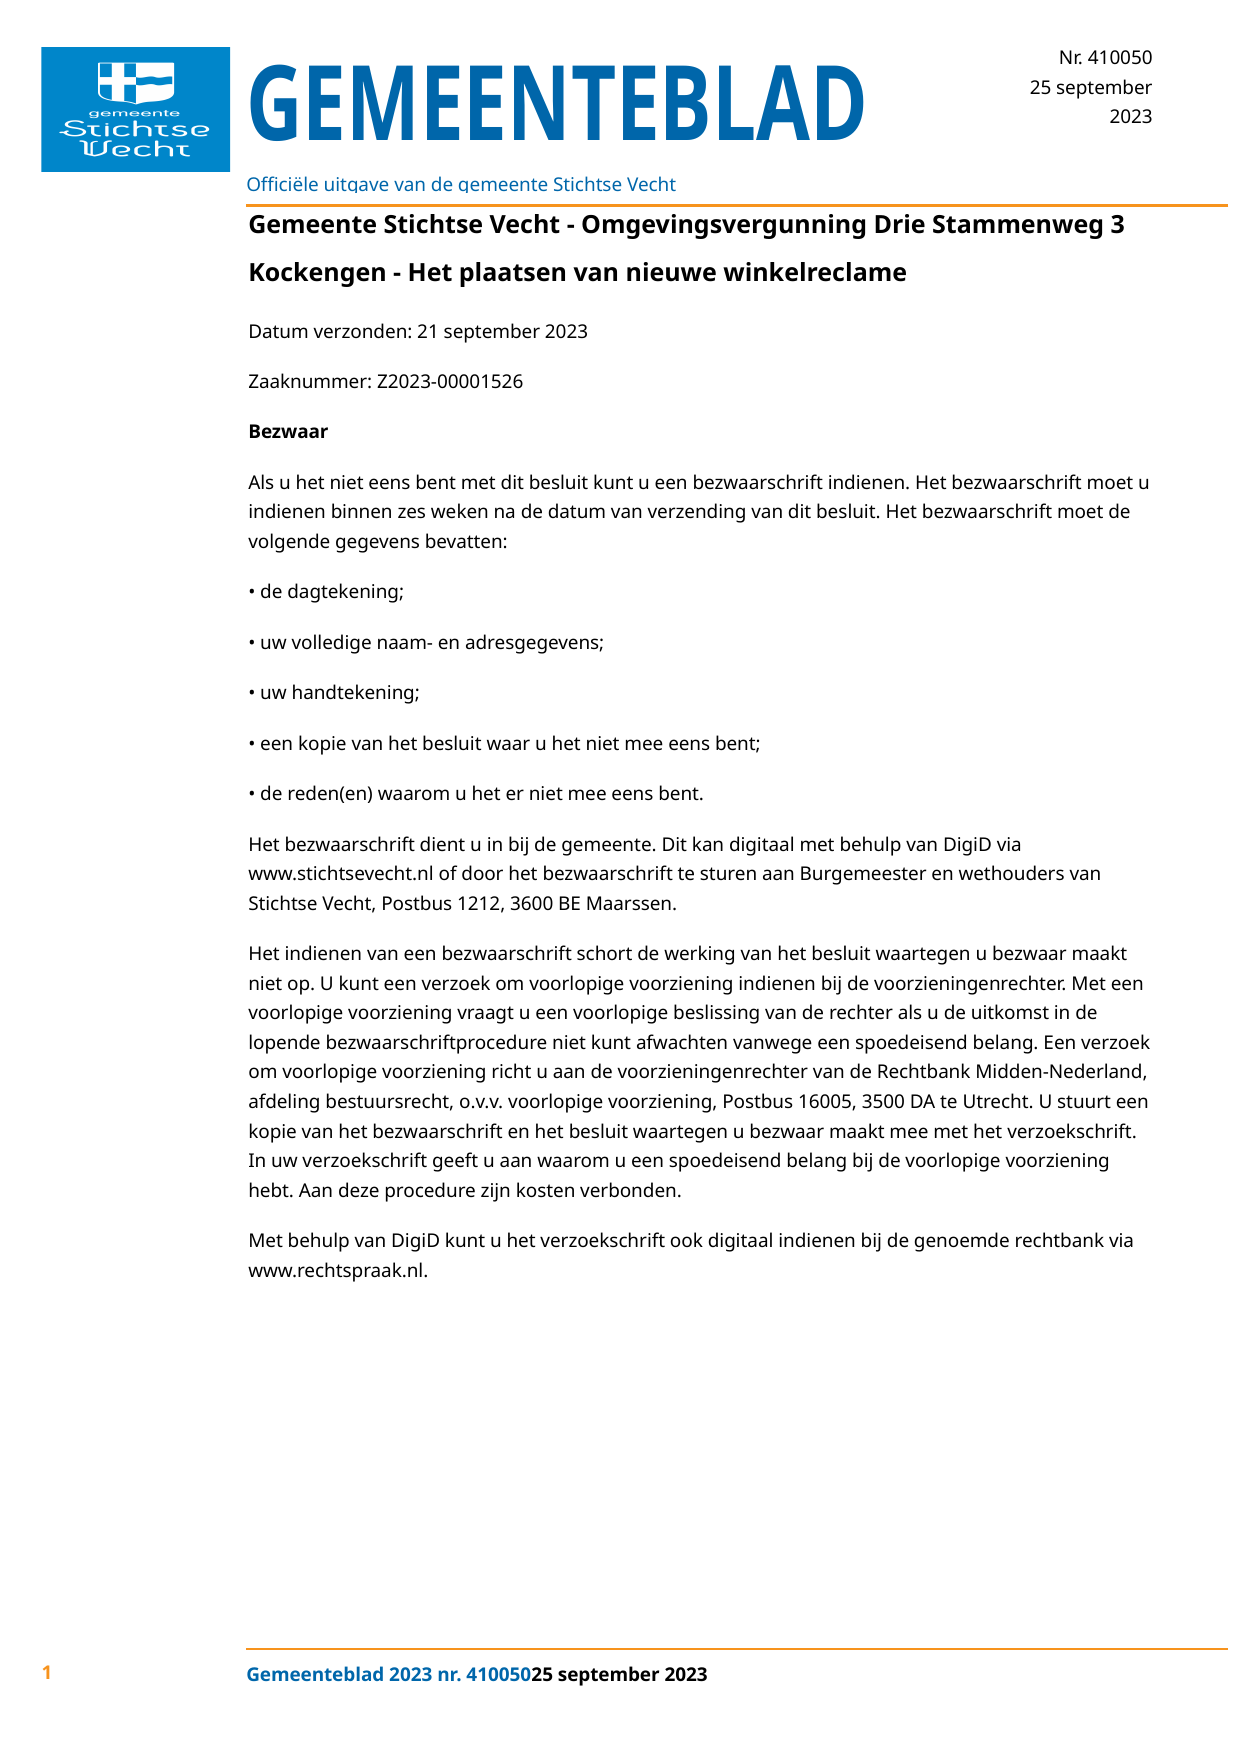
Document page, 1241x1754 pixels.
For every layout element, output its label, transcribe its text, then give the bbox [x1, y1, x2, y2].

text Datum verzonden: 21 september 2023 [248, 318, 1152, 344]
text Met behulp van DigiD kunt u het verzoekschrift ook digitaal indienen bij de genoemde rechtbank via www.rechtspraak.nl. [248, 1227, 1152, 1283]
text • uw volledige naam- en adresgegevens; [248, 629, 1152, 655]
text Het indienen van een bezwaarschrift schort de werking van het besluit waartegen u bezwaar maakt niet op. U kunt een verzoek om voorlopige voorziening indienen bij de voorzieningenrechter. Met een voorlopige voorziening vraagt u een voorlopige beslissing van de rechter als u de uitkomst in de lopende bezwaarschriftprocedure niet kunt afwachten vanwege een spoedeisend belang. Een verzoek om voorlopige voorziening richt u aan de voorzieningenrechter van de Rechtbank Midden-Nederland, afdeling bestuursrecht, o.v.v. voorlopige voorziening, Postbus 16005, 3500 DA te Utrecht. U stuurt een kopie van het bezwaarschrift en het besluit waartegen u bezwaar maakt mee met het verzoekschrift. In uw verzoekschrift geeft u aan waarom u een spoedeisend belang bij de voorlopige voorziening hebt. Aan deze procedure zijn kosten verbonden. [248, 940, 1152, 1203]
text Zaaknummer: Z2023-00001526 [248, 368, 1152, 394]
text Het bezwaarschrift dient u in bij de gemeente. Dit kan digitaal met behulp van DigiD via www.stichtsevecht.nl of door het bezwaarschrift te sturen aan Burgemeester en wethouders van Stichtse Vecht, Postbus 1212, 3600 BE Maarssen. [248, 831, 1152, 916]
text Bezwaar [248, 419, 1152, 444]
picture [137, 63, 174, 103]
text • uw handtekening; [248, 679, 1152, 705]
text • de dagtekening; [248, 579, 1152, 604]
text • een kopie van het besluit waar u het niet mee eens bent; [248, 730, 1152, 756]
text Gemeente Stichtse Vecht - Omgevingsvergunning Drie Stammenweg 3 Kockengen - Het plaatsen van nieuwe winkelreclame [248, 207, 1152, 288]
text • de reden(en) waarom u het er niet mee eens bent. [248, 780, 1152, 806]
text Als u het niet eens bent met dit besluit kunt u een bezwaarschrift indienen. Het bezwaarschrift moet u indienen binnen zes weken na de datum van verzending van dit besluit. Het bezwaarschrift moet de volgende gegevens bevatten: [248, 469, 1152, 554]
picture [99, 63, 135, 101]
